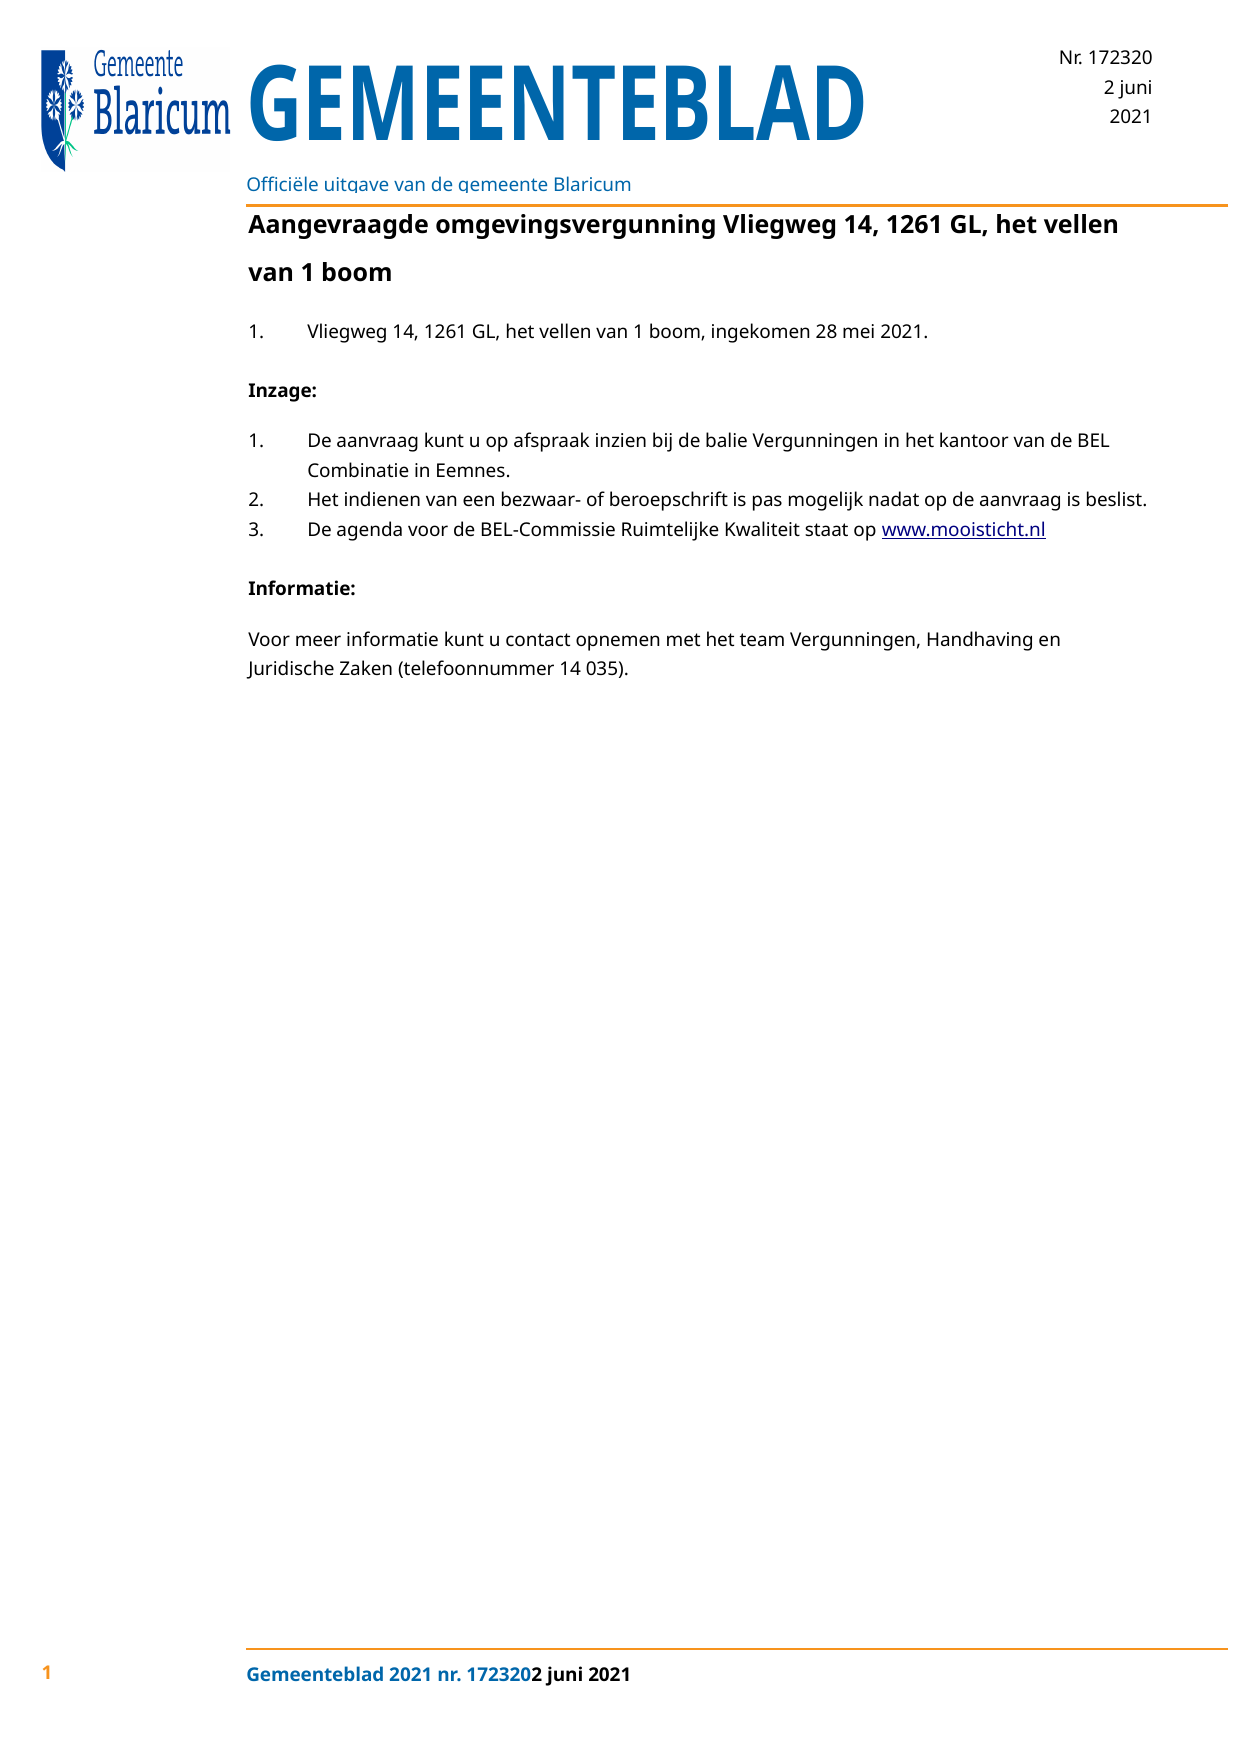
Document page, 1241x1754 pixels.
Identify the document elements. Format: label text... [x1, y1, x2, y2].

list De aanvraag kunt u op afspraak inzien bij de balie Vergunningen in het kantoor van de BEL Combinatie in Eemnes. [248, 427, 1152, 483]
list De agenda voor de BEL-Commissie Ruimtelijke Kwaliteit staat op www.mooisticht.nl [248, 516, 1152, 542]
list Het indienen van een bezwaar- of beroepschrift is pas mogelijk nadat op de aanvraag is beslist. [248, 487, 1152, 512]
text Aangevraagde omgevingsvergunning Vliegweg 14, 1261 GL, het vellen van 1 boom [248, 207, 1152, 288]
picture [41, 47, 231, 172]
text Voor meer informatie kunt u contact opnemen met het team Vergunningen, Handhaving en Juridische Zaken (telefoonnummer 14 035). [248, 626, 1152, 681]
text Informatie: [248, 575, 1152, 601]
text Inzage: [248, 377, 1152, 403]
list Vliegweg 14, 1261 GL, het vellen van 1 boom, ingekomen 28 mei 2021. [248, 318, 1152, 344]
